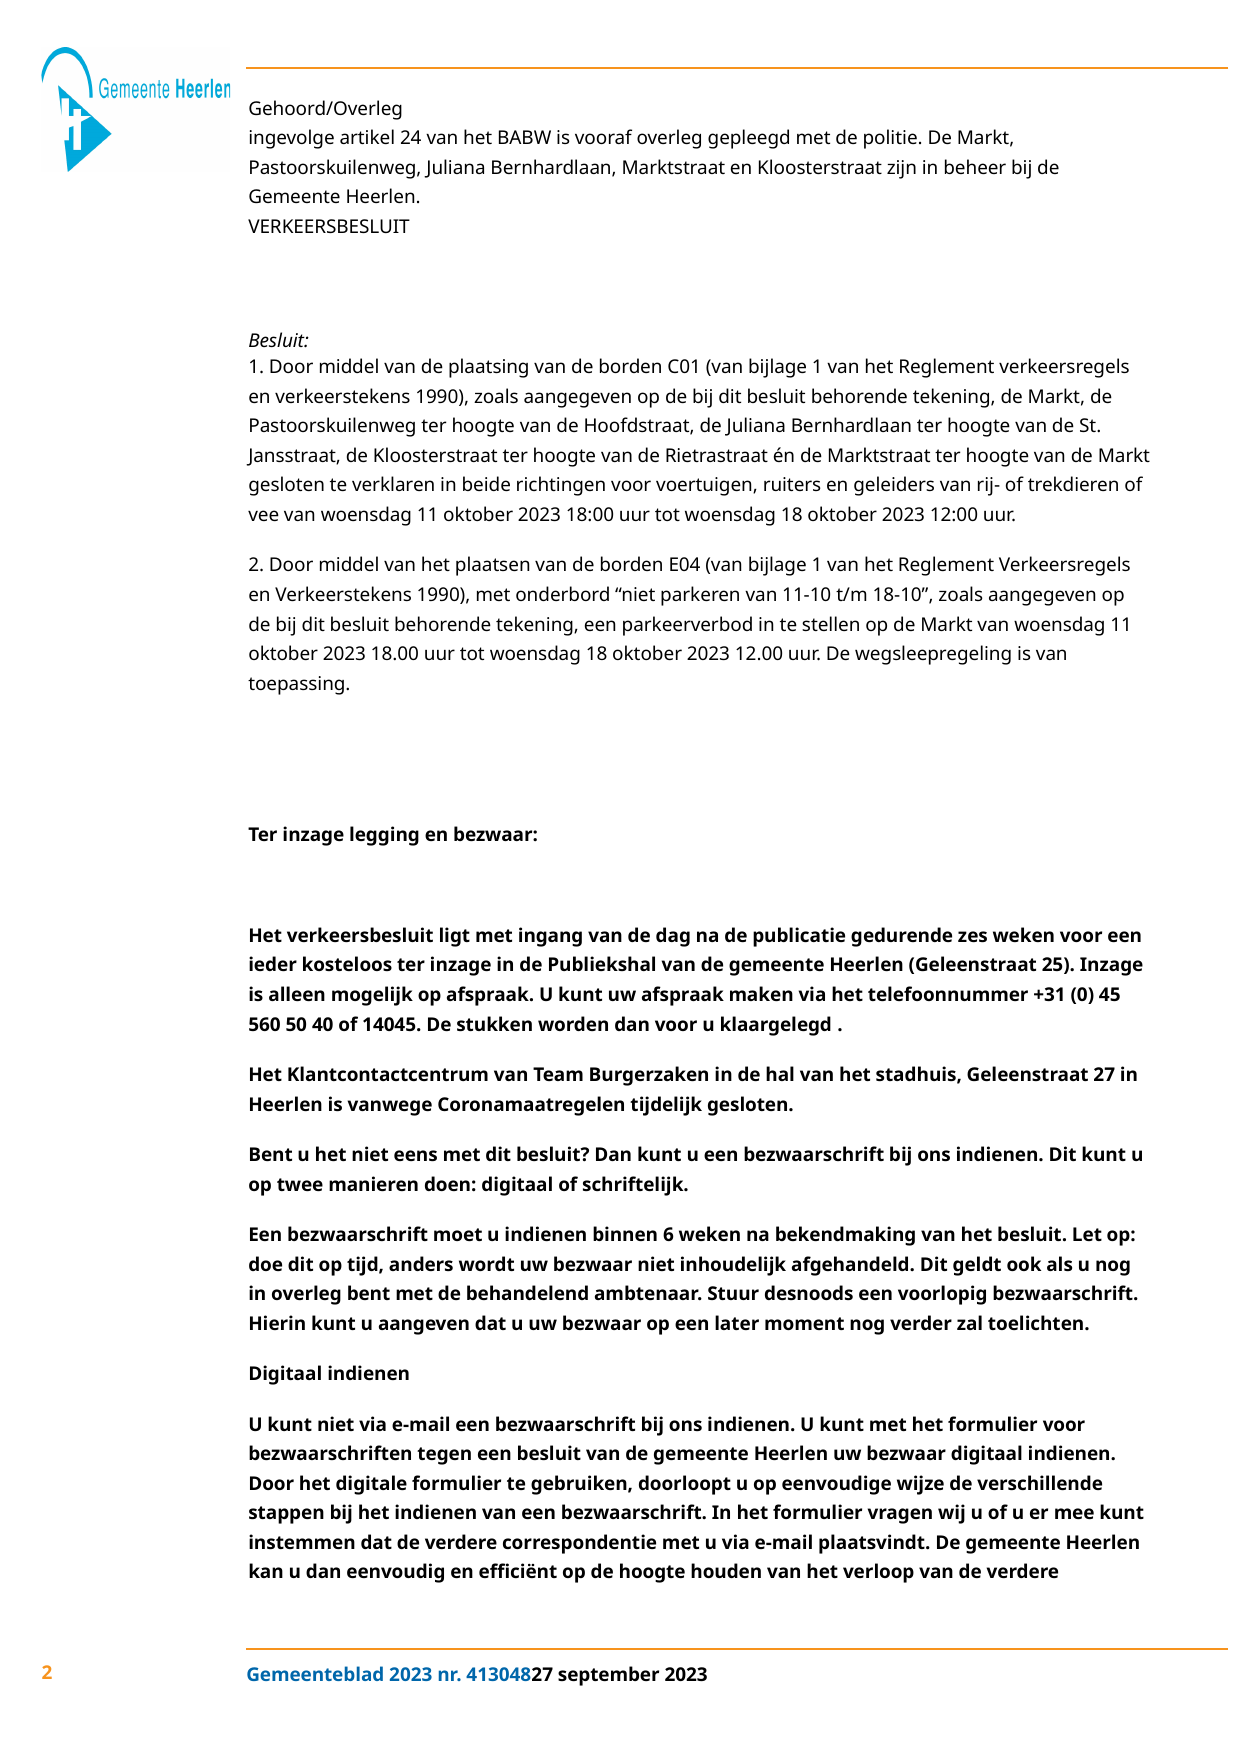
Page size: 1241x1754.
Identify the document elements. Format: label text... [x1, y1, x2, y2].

text U kunt niet via e-mail een bezwaarschrift bij ons indienen. U kunt met het formulier voor bezwaarschriften tegen een besluit van de gemeente Heerlen uw bezwaar digitaal indienen. Door het digitale formulier te gebruiken, doorloopt u op eenvoudige wijze de verschillende stappen bij het indienen van een bezwaarschrift. In het formulier vragen wij u of u er mee kunt instemmen dat de verdere correspondentie met u via e-mail plaatsvindt. De gemeente Heerlen kan u dan eenvoudig en efficiënt op de hoogte houden van het verloop van de verdere [248, 1411, 1152, 1584]
text Het verkeersbesluit ligt met ingang van de dag na de publicatie gedurende zes weken voor een ieder kosteloos ter inzage in de Publiekshal van de gemeente Heerlen (Geleenstraat 25). Inzage is alleen mogelijk op afspraak. U kunt uw afspraak maken via het telefoonnummer +31 (0) 45 560 50 40 of 14045. De stukken worden dan voor u klaargelegd . [248, 922, 1152, 1036]
text ingevolge artikel 24 van het BABW is vooraf overleg gepleegd met de politie. De Markt, Pastoorskuilenweg, Juliana Bernhardlaan, Marktstraat en Kloosterstraat zijn in beheer bij de Gemeente Heerlen. [248, 124, 1152, 209]
text Gehoord/Overleg [248, 95, 1152, 121]
text Bent u het niet eens met dit besluit? Dan kunt u een bezwaarschrift bij ons indienen. Dit kunt u op twee manieren doen: digitaal of schriftelijk. [248, 1141, 1152, 1196]
text 1. Door middel van de plaatsing van de borden C01 (van bijlage 1 van het Reglement verkeersregels en verkeerstekens 1990), zoals aangegeven op de bij dit besluit behorende tekening, de Markt, de Pastoorskuilenweg ter hoogte van de Hoofdstraat, de Juliana Bernhardlaan ter hoogte van de St. Jansstraat, de Kloosterstraat ter hoogte van de Rietrastraat én de Marktstraat ter hoogte van de Markt gesloten te verklaren in beide richtingen voor voertuigen, ruiters en geleiders van rij- of trekdieren of vee van woensdag 11 oktober 2023 18:00 uur tot woensdag 18 oktober 2023 12:00 uur. [248, 353, 1152, 527]
text Digitaal indienen [248, 1360, 1152, 1386]
text 2. Door middel van het plaatsen van de borden E04 (van bijlage 1 van het Reglement Verkeersregels en Verkeerstekens 1990), met onderbord “niet parkeren van 11-10 t/m 18-10”, zoals aangegeven op de bij dit besluit behorende tekening, een parkeerverbod in te stellen op de Markt van woensdag 11 oktober 2023 18.00 uur tot woensdag 18 oktober 2023 12.00 uur. De wegsleepregeling is van toepassing. [248, 552, 1152, 696]
text Het Klantcontactcentrum van Team Burgerzaken in de hal van het stadhuis, Geleenstraat 27 in Heerlen is vanwege Coronamaatregelen tijdelijk gesloten. [248, 1061, 1152, 1116]
text Ter inzage legging en bezwaar: [248, 821, 1152, 847]
picture [41, 47, 231, 172]
text VERKEERSBESLUIT [248, 213, 1152, 239]
picture [41, 47, 59, 70]
text Besluit: [248, 327, 1152, 353]
text Een bezwaarschrift moet u indienen binnen 6 weken na bekendmaking van het besluit. Let op: doe dit op tijd, anders wordt uw bezwaar niet inhoudelijk afgehandeld. Dit geldt ook als u nog in overleg bent met de behandelend ambtenaar. Stuur desnoods een voorlopig bezwaarschrift. Hierin kunt u aangeven dat u uw bezwaar op een later moment nog verder zal toelichten. [248, 1221, 1152, 1336]
